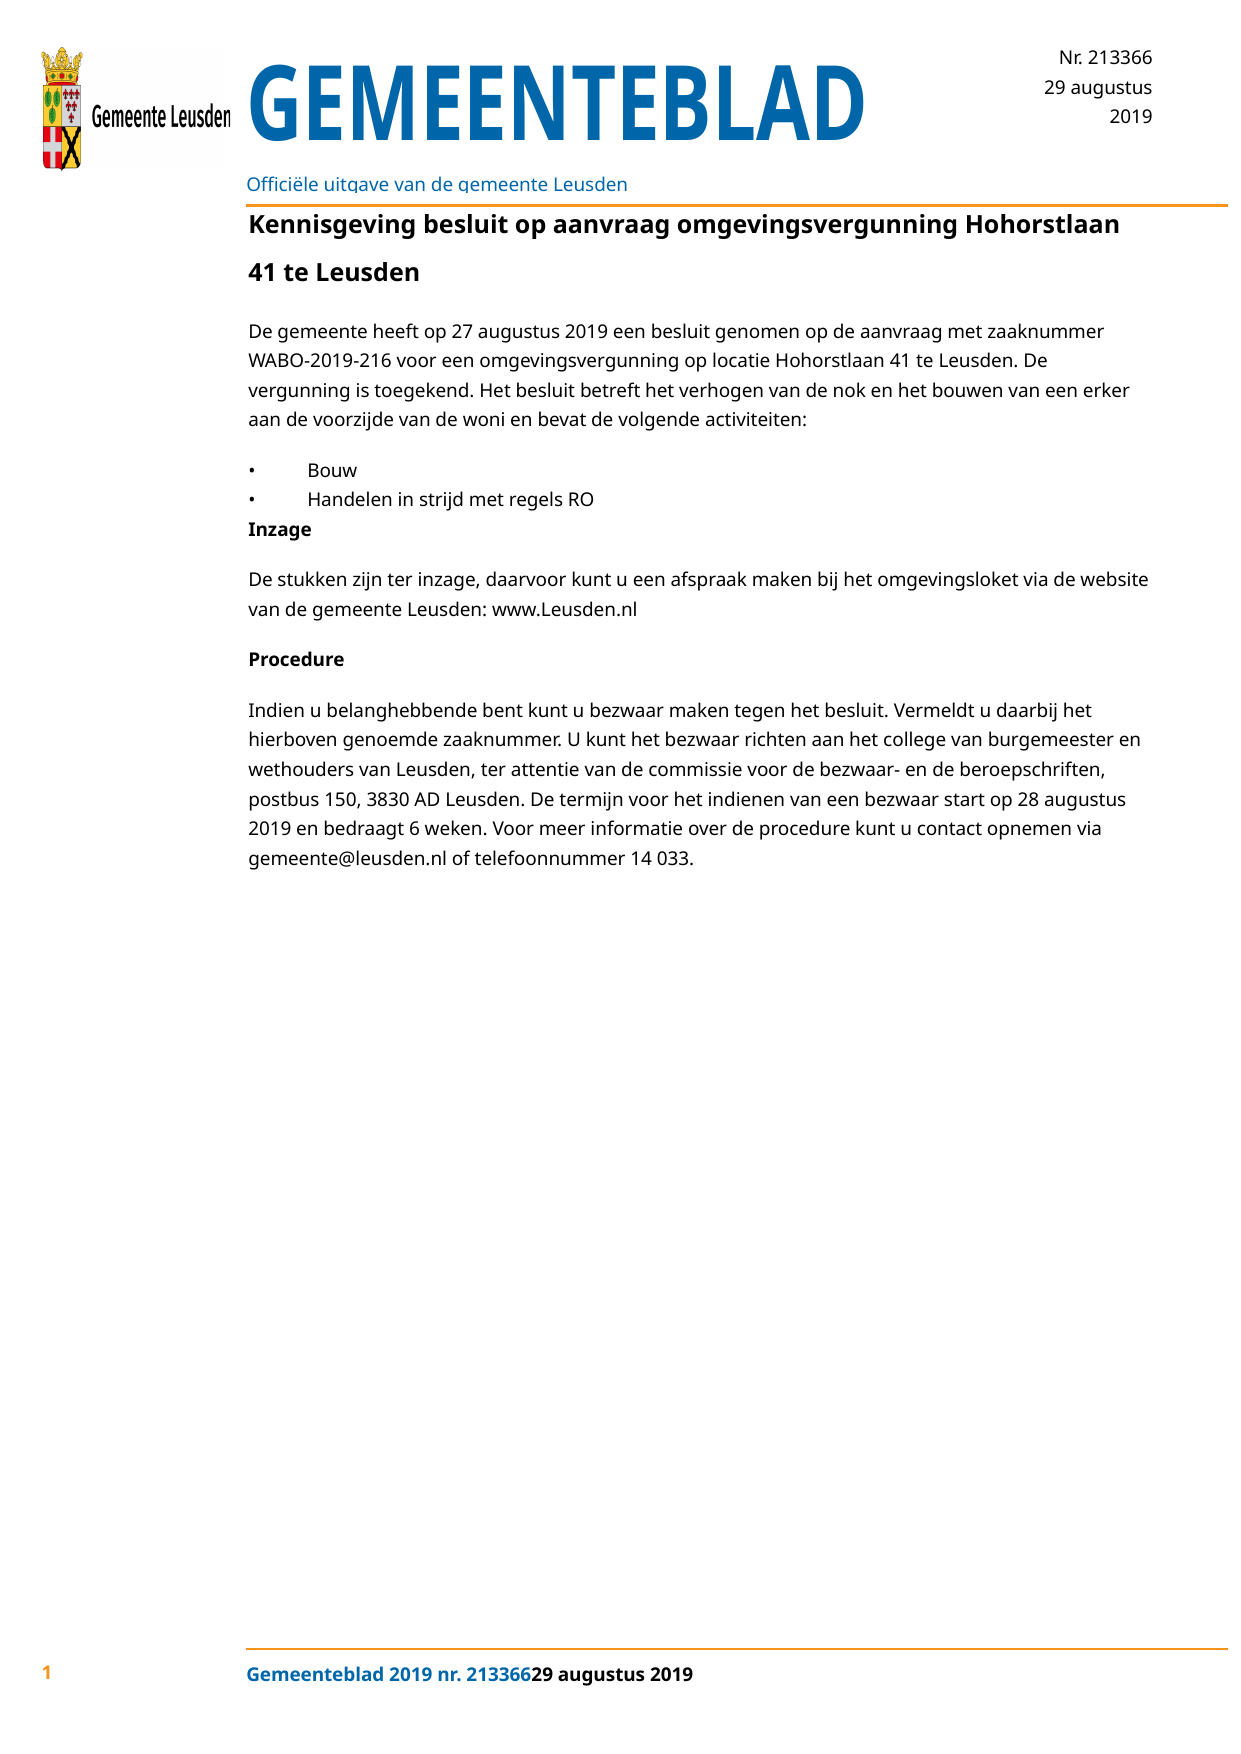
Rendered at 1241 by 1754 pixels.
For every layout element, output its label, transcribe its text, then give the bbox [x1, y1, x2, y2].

text Inzage [248, 516, 1152, 542]
text Procedure [248, 647, 1152, 672]
text Indien u belanghebbende bent kunt u bezwaar maken tegen het besluit. Vermeldt u daarbij het hierboven genoemde zaaknummer. U kunt het bezwaar richten aan het college van burgemeester en wethouders van Leusden, ter attentie van de commissie voor de bezwaar- en de beroepschriften, postbus 150, 3830 AD Leusden. De termijn voor het indienen van een bezwaar start op 28 augustus 2019 en bedraagt 6 weken. Voor meer informatie over de procedure kunt u contact opnemen via gemeente@leusden.nl of telefoonnummer 14 033. [248, 697, 1152, 871]
list Handelen in strijd met regels RO [248, 487, 1152, 512]
text Kennisgeving besluit op aanvraag omgevingsvergunning Hohorstlaan 41 te Leusden [248, 207, 1152, 288]
text De gemeente heeft op 27 augustus 2019 een besluit genomen op de aanvraag met zaaknummer WABO-2019-216 voor een omgevingsvergunning op locatie Hohorstlaan 41 te Leusden. De vergunning is toegekend. Het besluit betreft het verhogen van de nok en het bouwen van een erker aan de voorzijde van de woni en bevat de volgende activiteiten: [248, 318, 1152, 432]
text De stukken zijn ter inzage, daarvoor kunt u een afspraak maken bij het omgevingsloket via de website van de gemeente Leusden: www.Leusden.nl [248, 567, 1152, 622]
picture [41, 47, 231, 172]
list Bouw [248, 457, 1152, 483]
